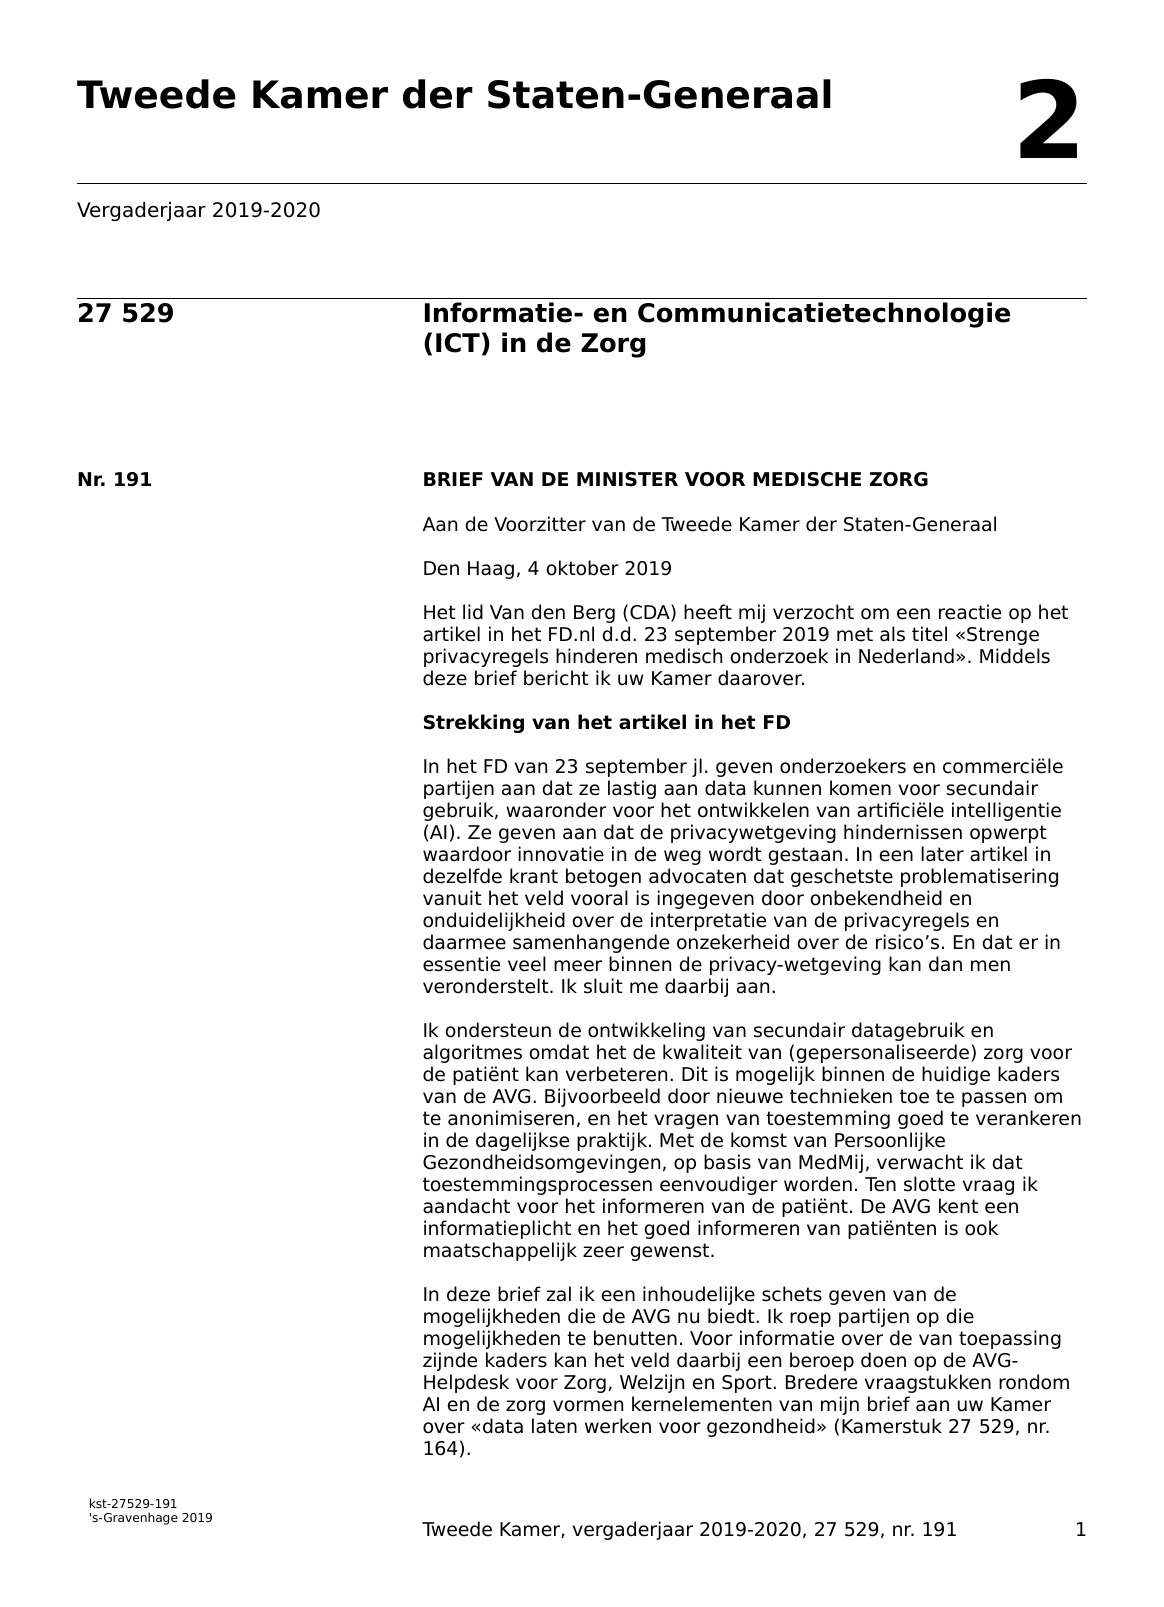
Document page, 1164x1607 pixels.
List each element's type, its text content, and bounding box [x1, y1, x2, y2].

text Aan de Voorzitter van de Tweede Kamer der Staten-Generaal [422, 513, 1087, 536]
table_header Tweede Kamer der Staten-Generaal [77, 59, 886, 183]
subtitle 27 529 Informatie- en Communicatietechnologie (ICT) in de Zorg [77, 299, 1087, 358]
text In deze brief zal ik een inhoudelijke schets geven van de mogelijkheden die de AVG nu biedt. Ik roep partijen op die mogelijkheden te benutten. Voor informatie over de van toepassing zijnde kaders kan het veld daarbij een beroep doen op de AVG-Helpdesk voor Zorg, Welzijn en Sport. Bredere vraagstukken rondom AI en de zorg vormen kernelementen van mijn brief aan uw Kamer over «data laten werken voor gezondheid» (Kamerstuk 27 529, nr. 164). [422, 1284, 1087, 1460]
subtitle Strekking van het artikel in het FD [422, 712, 1087, 734]
table_header 2 [886, 59, 1087, 183]
text Ik ondersteun de ontwikkeling van secundair datagebruik en algoritmes omdat het de kwaliteit van (gepersonaliseerde) zorg voor de patiënt kan verbeteren. Dit is mogelijk binnen de huidige kaders van de AVG. Bijvoorbeeld door nieuwe technieken toe te passen om te anonimiseren, en het vragen van toestemming goed te verankeren in de dagelijkse praktijk. Met de komst van Persoonlijke Gezondheidsomgevingen, op basis van MedMij, verwacht ik dat toestemmingsprocessen eenvoudiger worden. Ten slotte vraag ik aandacht voor het informeren van de patiënt. De AVG kent een informatieplicht en het goed informeren van patiënten is ook maatschappelijk zeer gewenst. [422, 1020, 1087, 1262]
text kst-27529-191 [88, 1497, 323, 1511]
text Het lid Van den Berg (CDA) heeft mij verzocht om een reactie op het artikel in het FD.nl d.d. 23 september 2019 met als titel «Strenge privacyregels hinderen medisch onderzoek in Nederland». Middels deze brief bericht ik uw Kamer daarover. [422, 602, 1087, 690]
text Den Haag, 4 oktober 2019 [422, 558, 1087, 580]
subtitle Nr. 191 BRIEF VAN DE MINISTER VOOR MEDISCHE ZORG [77, 469, 1087, 491]
text 's-Gravenhage 2019 [88, 1511, 323, 1525]
text In het FD van 23 september jl. geven onderzoekers en commerciële partijen aan dat ze lastig aan data kunnen komen voor secundair gebruik, waaronder voor het ontwikkelen van artificiële intelligentie (AI). Ze geven aan dat de privacywetgeving hindernissen opwerpt waardoor innovatie in de weg wordt gestaan. In een later artikel in dezelfde krant betogen advocaten dat geschetste problematisering vanuit het veld vooral is ingegeven door onbekendheid en onduidelijkheid over de interpretatie van de privacyregels en daarmee samenhangende onzekerheid over de risico’s. En dat er in essentie veel meer binnen de privacy-wetgeving kan dan men veronderstelt. Ik sluit me daarbij aan. [422, 756, 1087, 998]
table_cell Vergaderjaar 2019-2020 [77, 184, 1087, 298]
